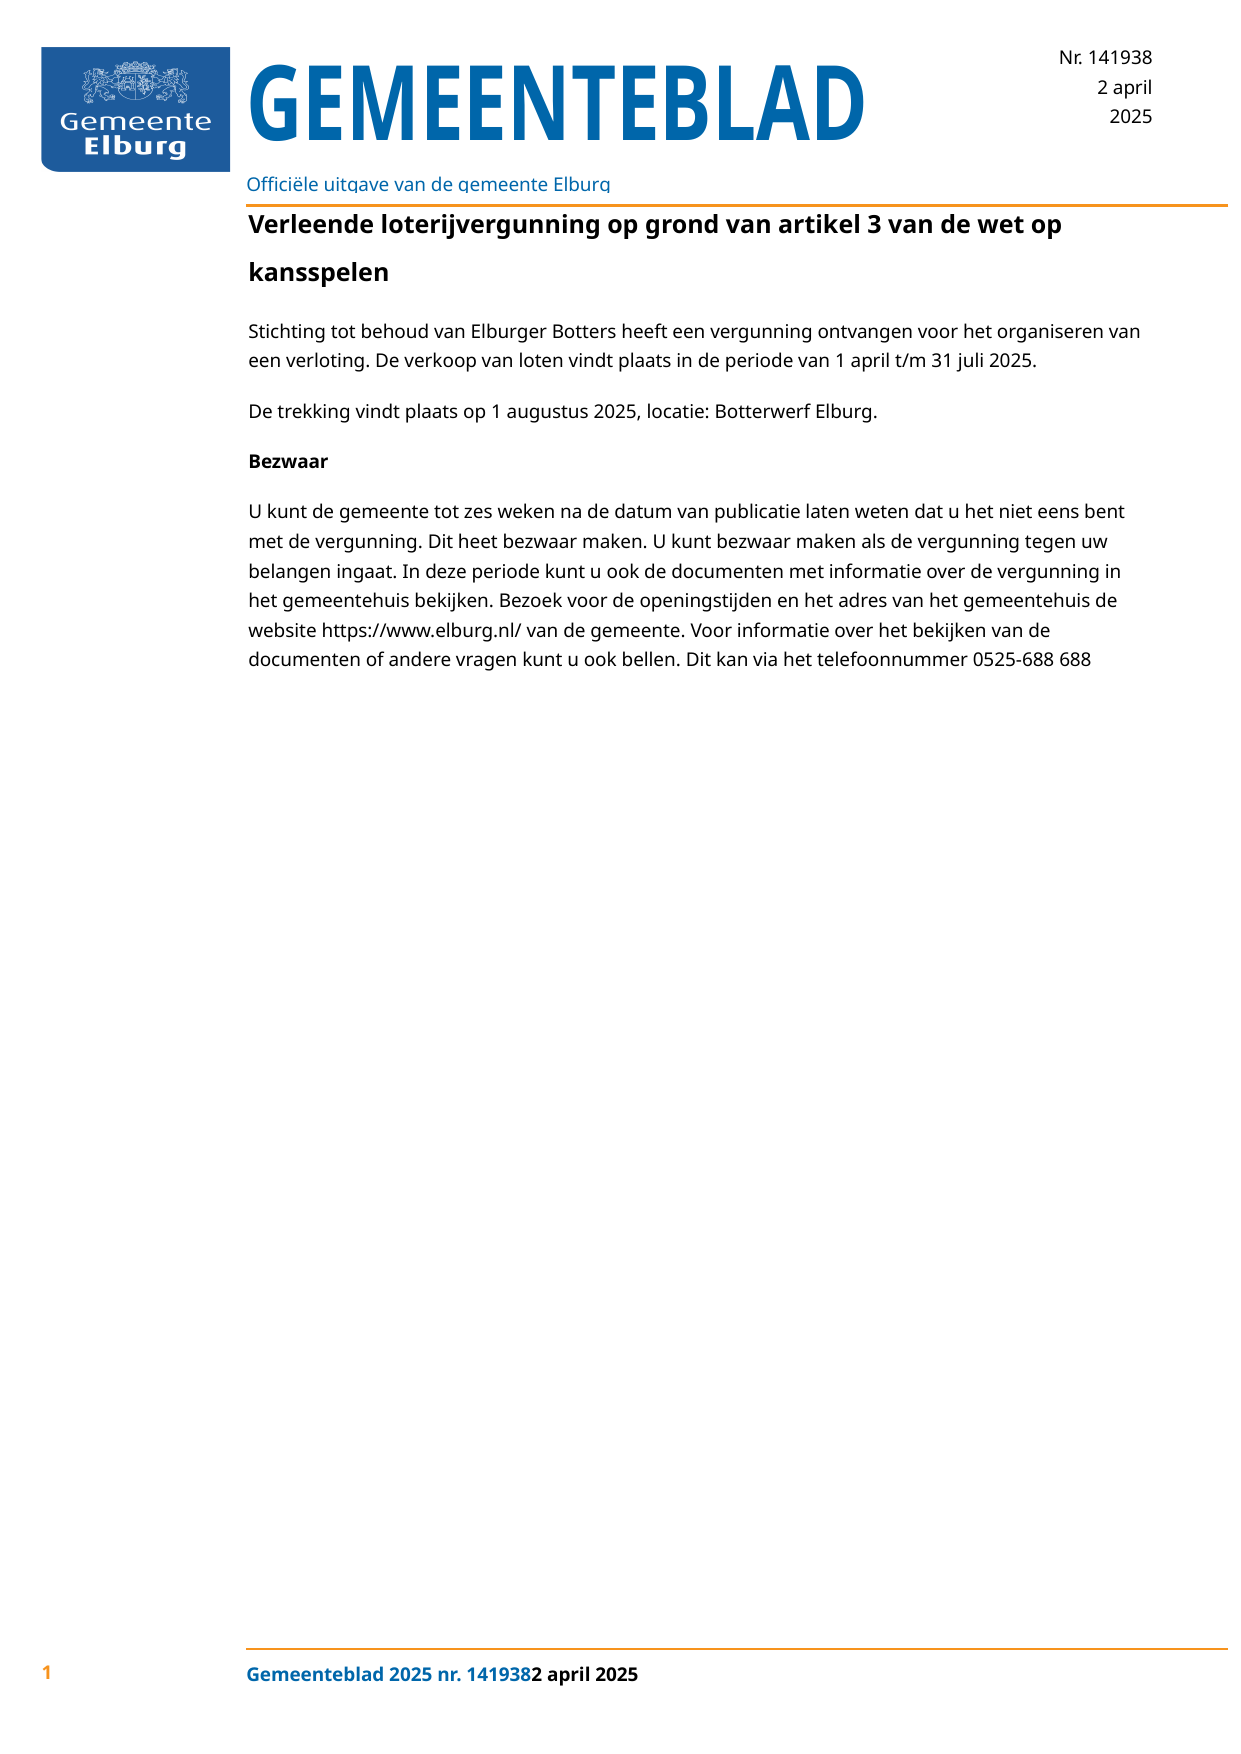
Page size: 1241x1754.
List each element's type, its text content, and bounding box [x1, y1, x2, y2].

text Stichting tot behoud van Elburger Botters heeft een vergunning ontvangen voor het organiseren van een verloting. De verkoop van loten vindt plaats in de periode van 1 april t/m 31 juli 2025. [248, 318, 1152, 373]
text De trekking vindt plaats op 1 augustus 2025, locatie: Botterwerf Elburg. [248, 398, 1152, 424]
picture [41, 47, 231, 172]
text U kunt de gemeente tot zes weken na de datum van publicatie laten weten dat u het niet eens bent met de vergunning. Dit heet bezwaar maken. U kunt bezwaar maken als de vergunning tegen uw belangen ingaat. In deze periode kunt u ook de documenten met informatie over de vergunning in het gemeentehuis bekijken. Bezoek voor de openingstijden en het adres van het gemeentehuis de website https://www.elburg.nl/ van de gemeente. Voor informatie over het bekijken van de documenten of andere vragen kunt u ook bellen. Dit kan via het telefoonnummer 0525-688 688 [248, 499, 1152, 672]
text Bezwaar [248, 448, 1152, 474]
text Verleende loterijvergunning op grond van artikel 3 van de wet op kansspelen [248, 207, 1152, 288]
